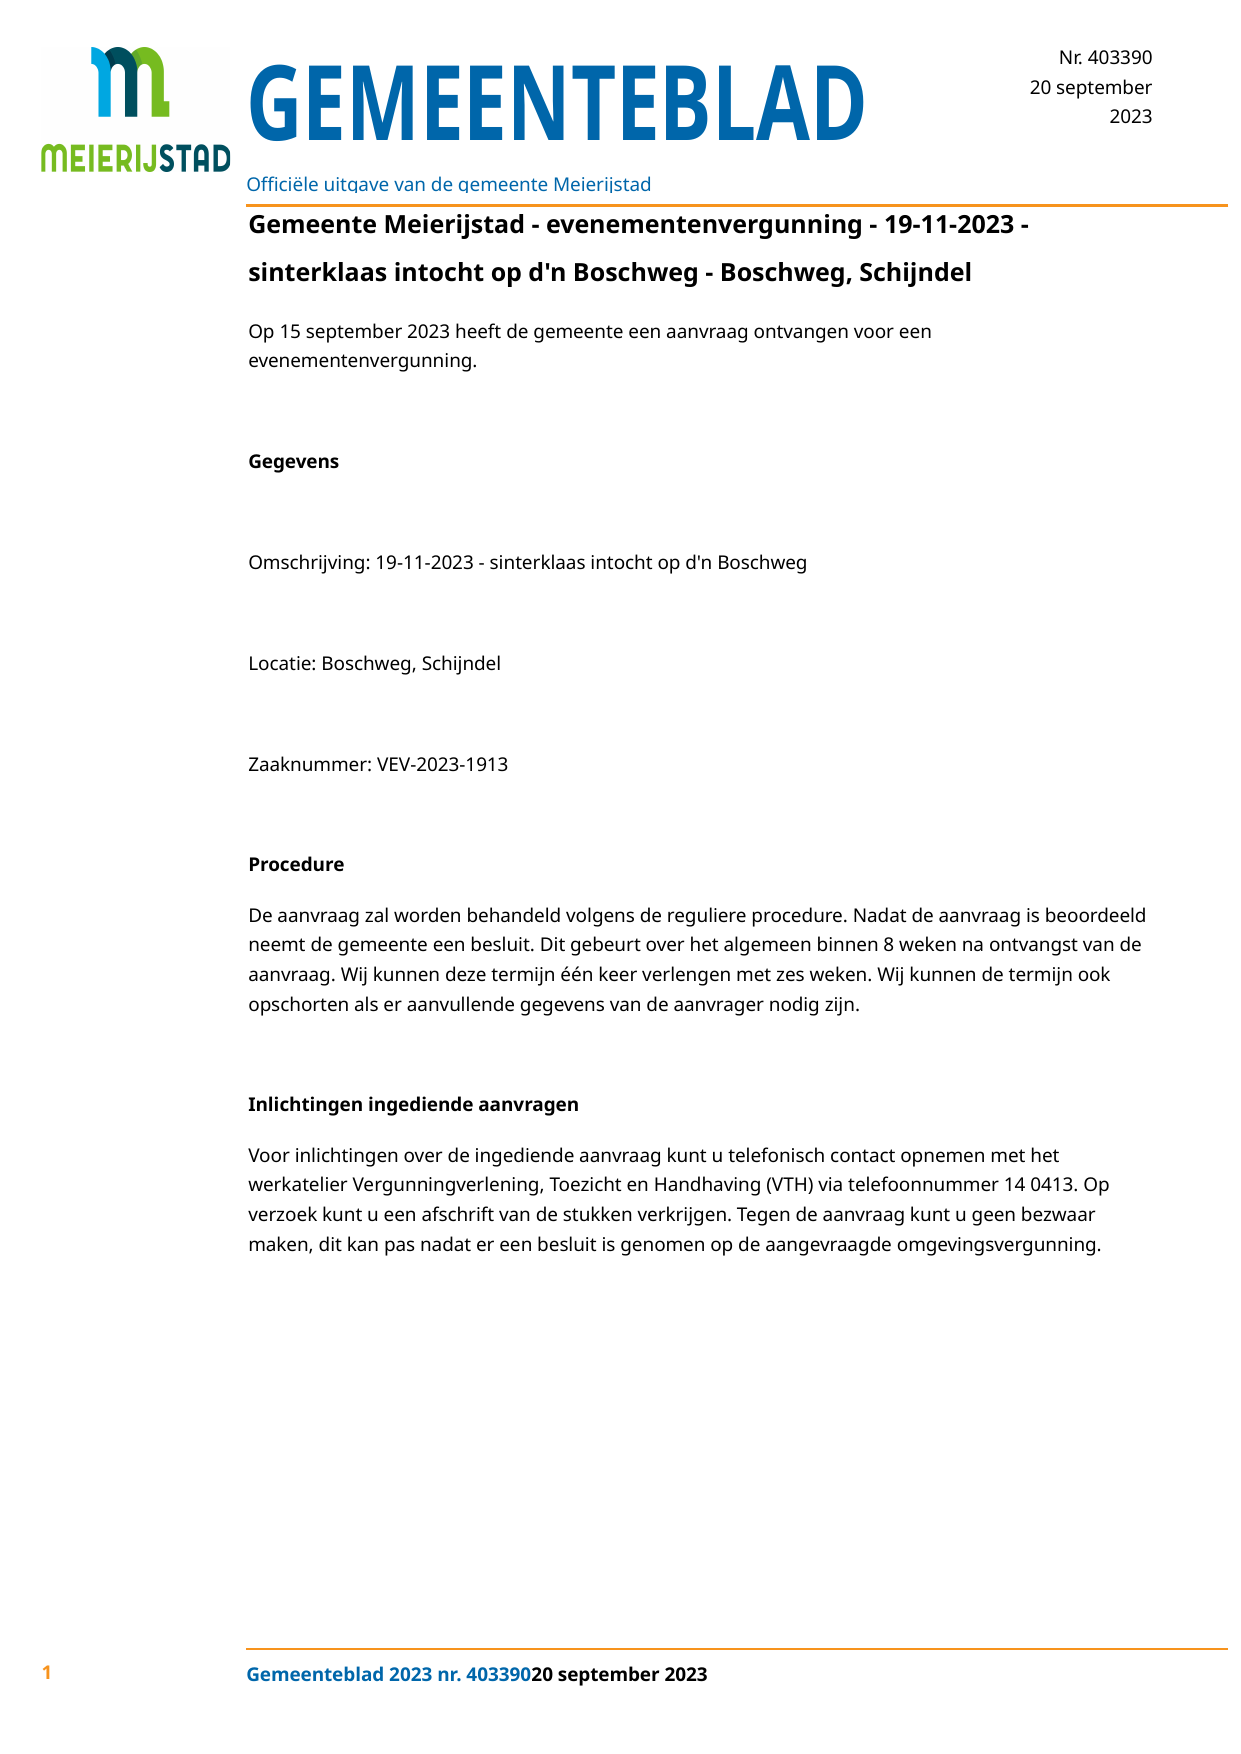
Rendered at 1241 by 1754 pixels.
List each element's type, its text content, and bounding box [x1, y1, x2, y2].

text Inlichtingen ingediende aanvragen [248, 1092, 1152, 1117]
text Gegevens [248, 448, 1152, 474]
text De aanvraag zal worden behandeld volgens de reguliere procedure. Nadat de aanvraag is beoordeeld neemt de gemeente een besluit. Dit gebeurt over het algemeen binnen 8 weken na ontvangst van de aanvraag. Wij kunnen deze termijn één keer verlengen met zes weken. Wij kunnen de termijn ook opschorten als er aanvullende gegevens van de aanvrager nodig zijn. [248, 902, 1152, 1017]
picture [41, 47, 231, 172]
text Zaaknummer: VEV-2023-1913 [248, 751, 1152, 777]
text Locatie: Boschweg, Schijndel [248, 650, 1152, 676]
text Procedure [248, 852, 1152, 877]
text Omschrijving: 19-11-2023 - sinterklaas intocht op d'n Boschweg [248, 549, 1152, 575]
text Gemeente Meierijstad - evenementenvergunning - 19-11-2023 - sinterklaas intocht op d'n Boschweg - Boschweg, Schijndel [248, 207, 1152, 288]
text Voor inlichtingen over de ingediende aanvraag kunt u telefonisch contact opnemen met het werkatelier Vergunningverlening, Toezicht en Handhaving (VTH) via telefoonnummer 14 0413. Op verzoek kunt u een afschrift van de stukken verkrijgen. Tegen de aanvraag kunt u geen bezwaar maken, dit kan pas nadat er een besluit is genomen op de aangevraagde omgevingsvergunning. [248, 1142, 1152, 1257]
text Op 15 september 2023 heeft de gemeente een aanvraag ontvangen voor een evenementenvergunning. [248, 318, 1152, 373]
